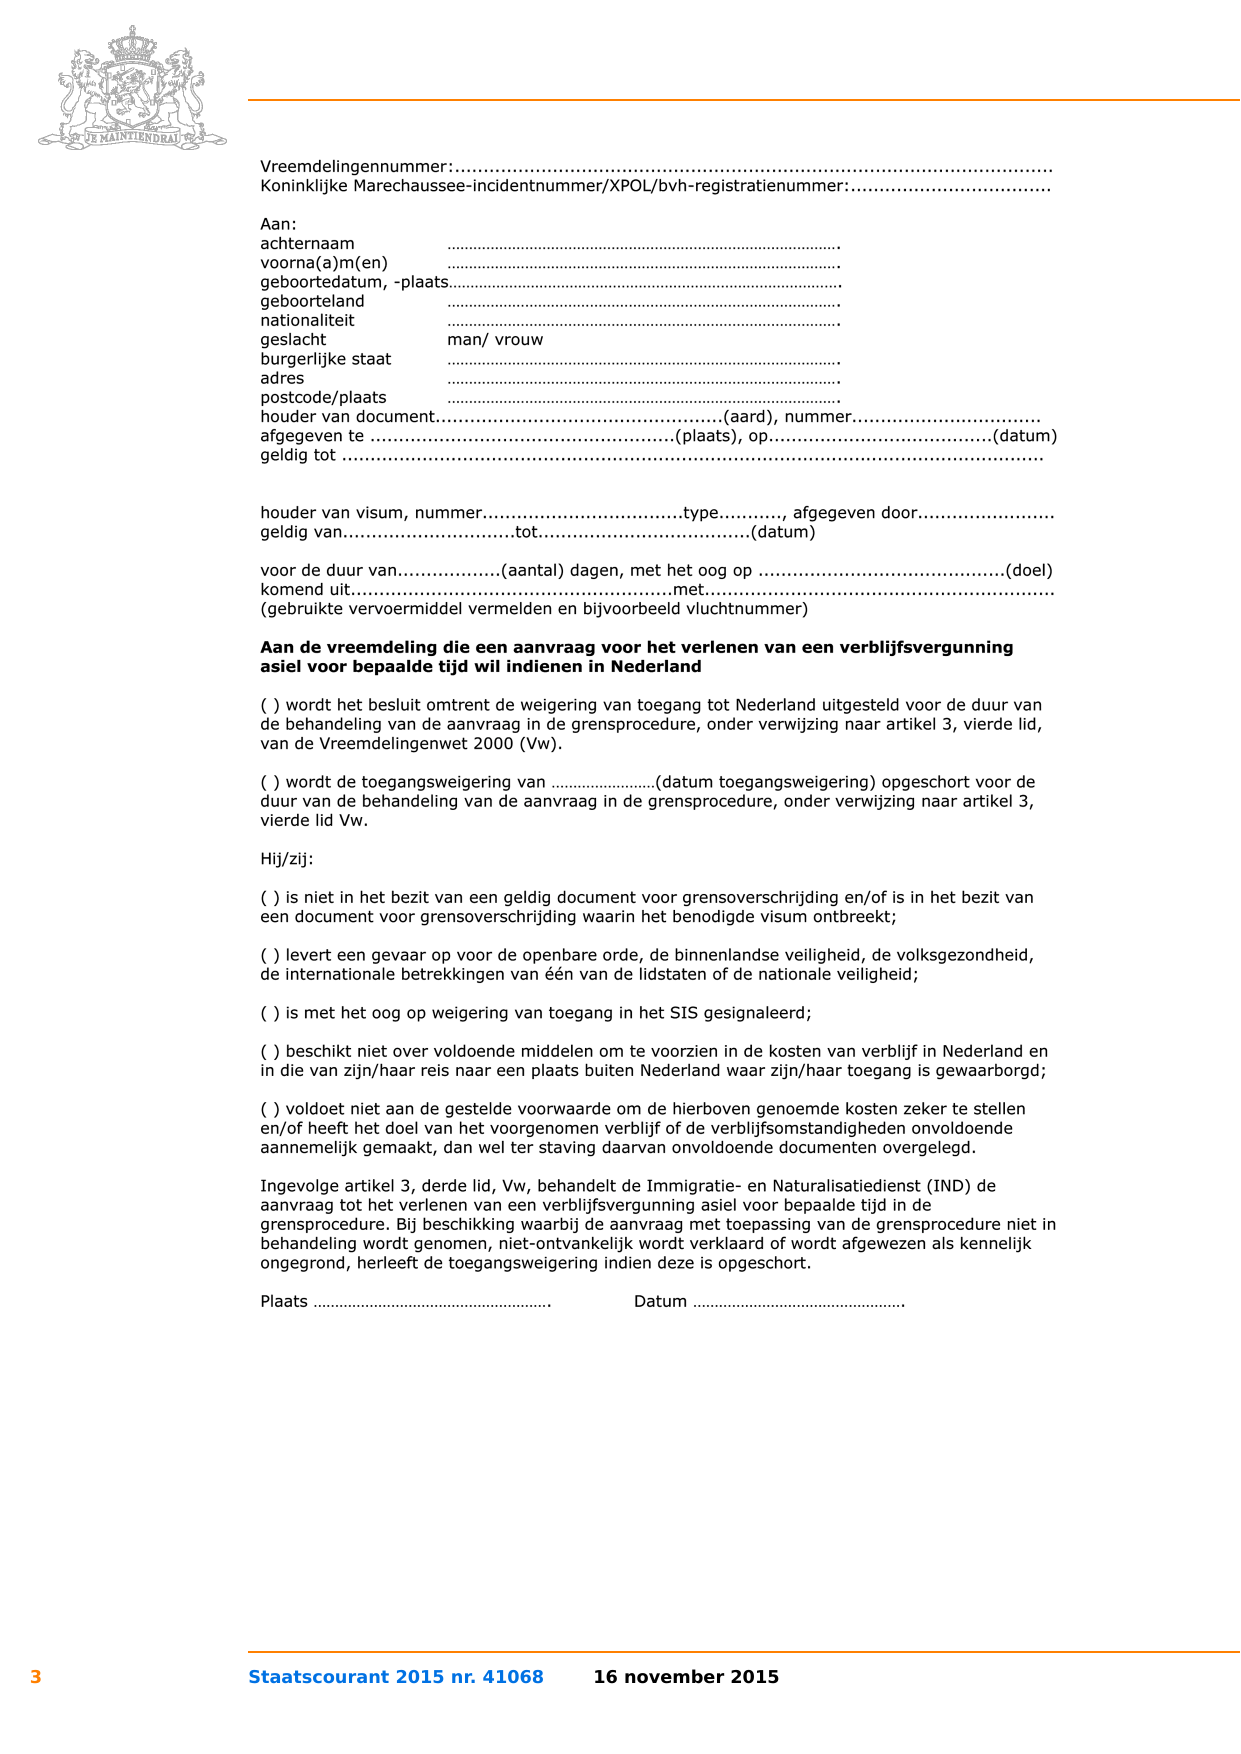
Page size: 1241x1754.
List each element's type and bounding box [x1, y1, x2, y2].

picture [38, 25, 227, 150]
picture [248, 155, 1075, 1319]
